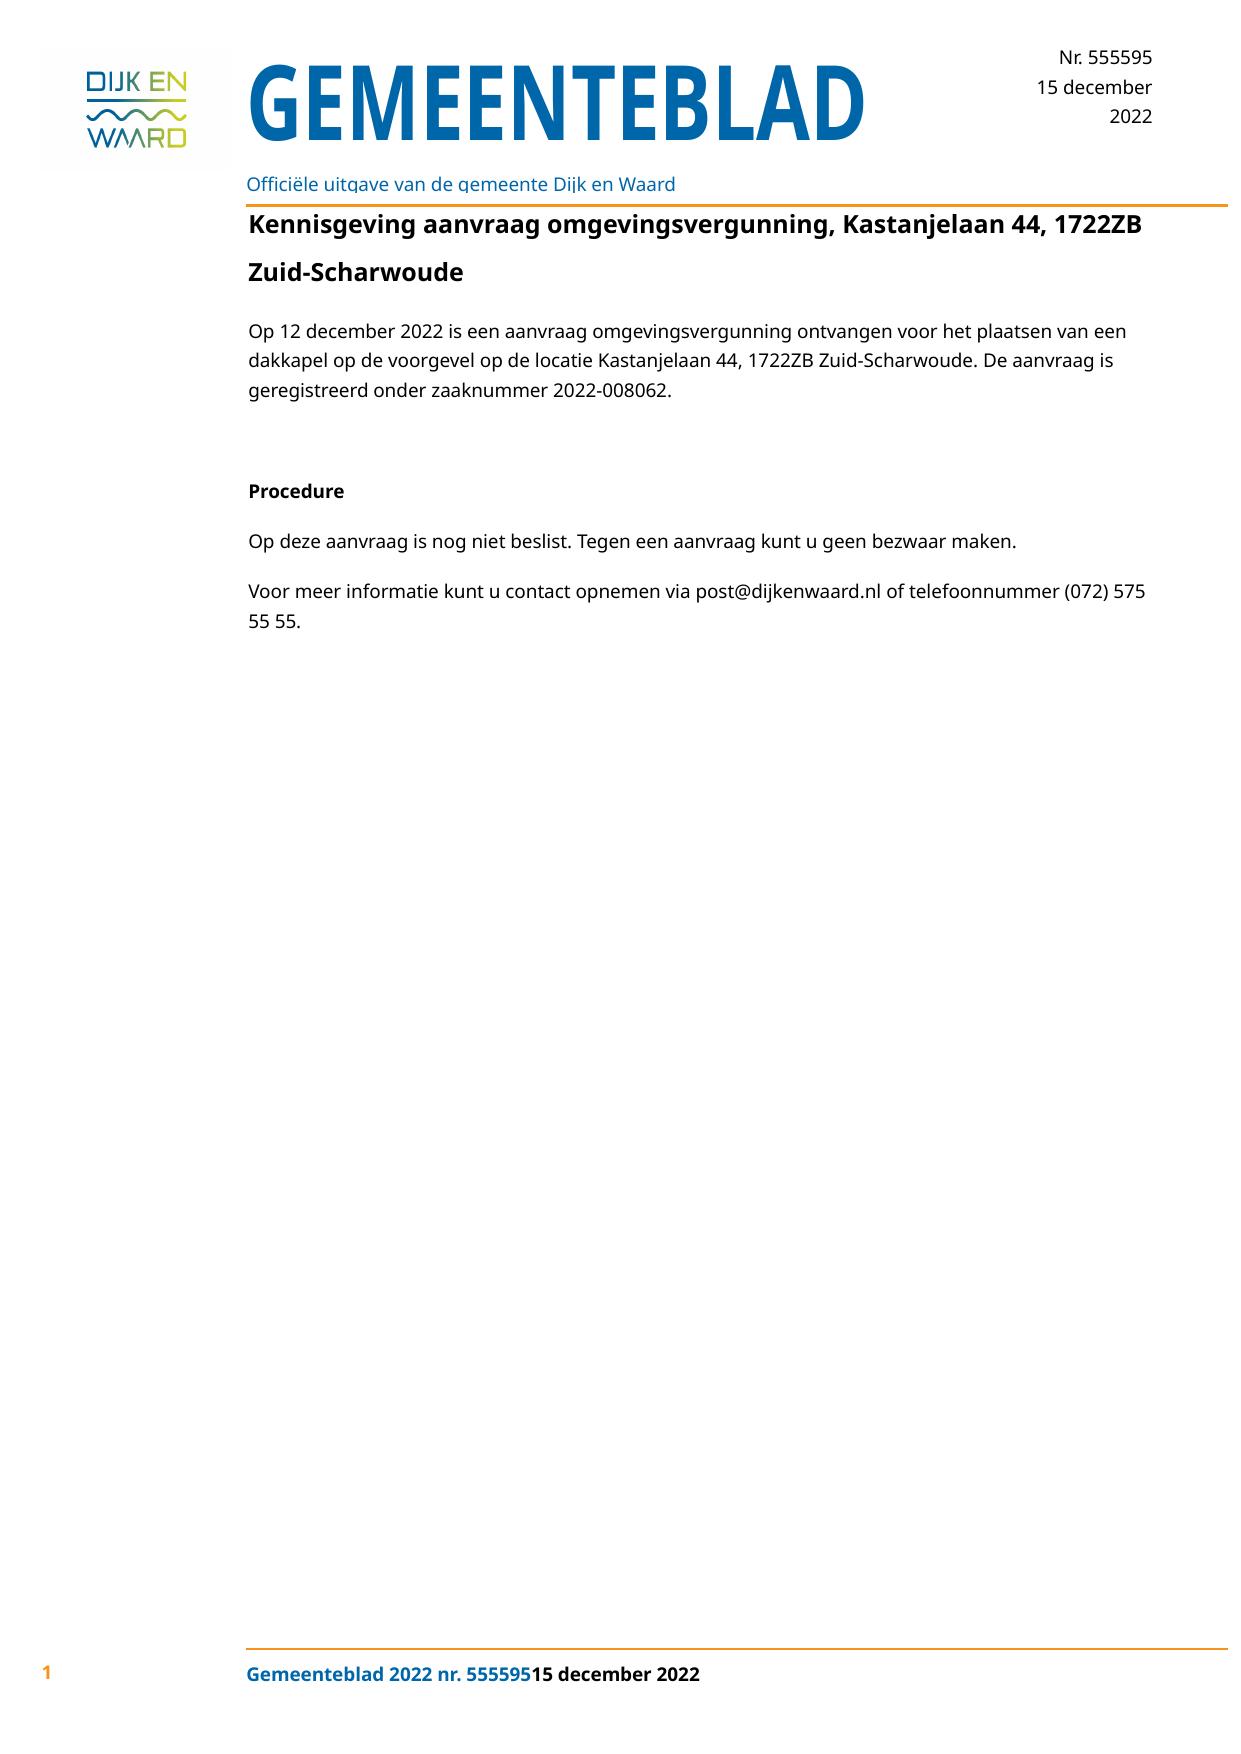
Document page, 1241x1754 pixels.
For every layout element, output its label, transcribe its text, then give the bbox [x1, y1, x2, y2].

text Kennisgeving aanvraag omgevingsvergunning, Kastanjelaan 44, 1722ZB Zuid-Scharwoude [248, 207, 1152, 288]
picture [41, 47, 231, 172]
text Procedure [248, 478, 1152, 504]
text Op deze aanvraag is nog niet beslist. Tegen een aanvraag kunt u geen bezwaar maken. [248, 528, 1152, 554]
text Voor meer informatie kunt u contact opnemen via post@dijkenwaard.nl of telefoonnummer (072) 575 55 55. [248, 579, 1152, 634]
text Op 12 december 2022 is een aanvraag omgevingsvergunning ontvangen voor het plaatsen van een dakkapel op de voorgevel op de locatie Kastanjelaan 44, 1722ZB Zuid-Scharwoude. De aanvraag is geregistreerd onder zaaknummer 2022-008062. [248, 318, 1152, 403]
